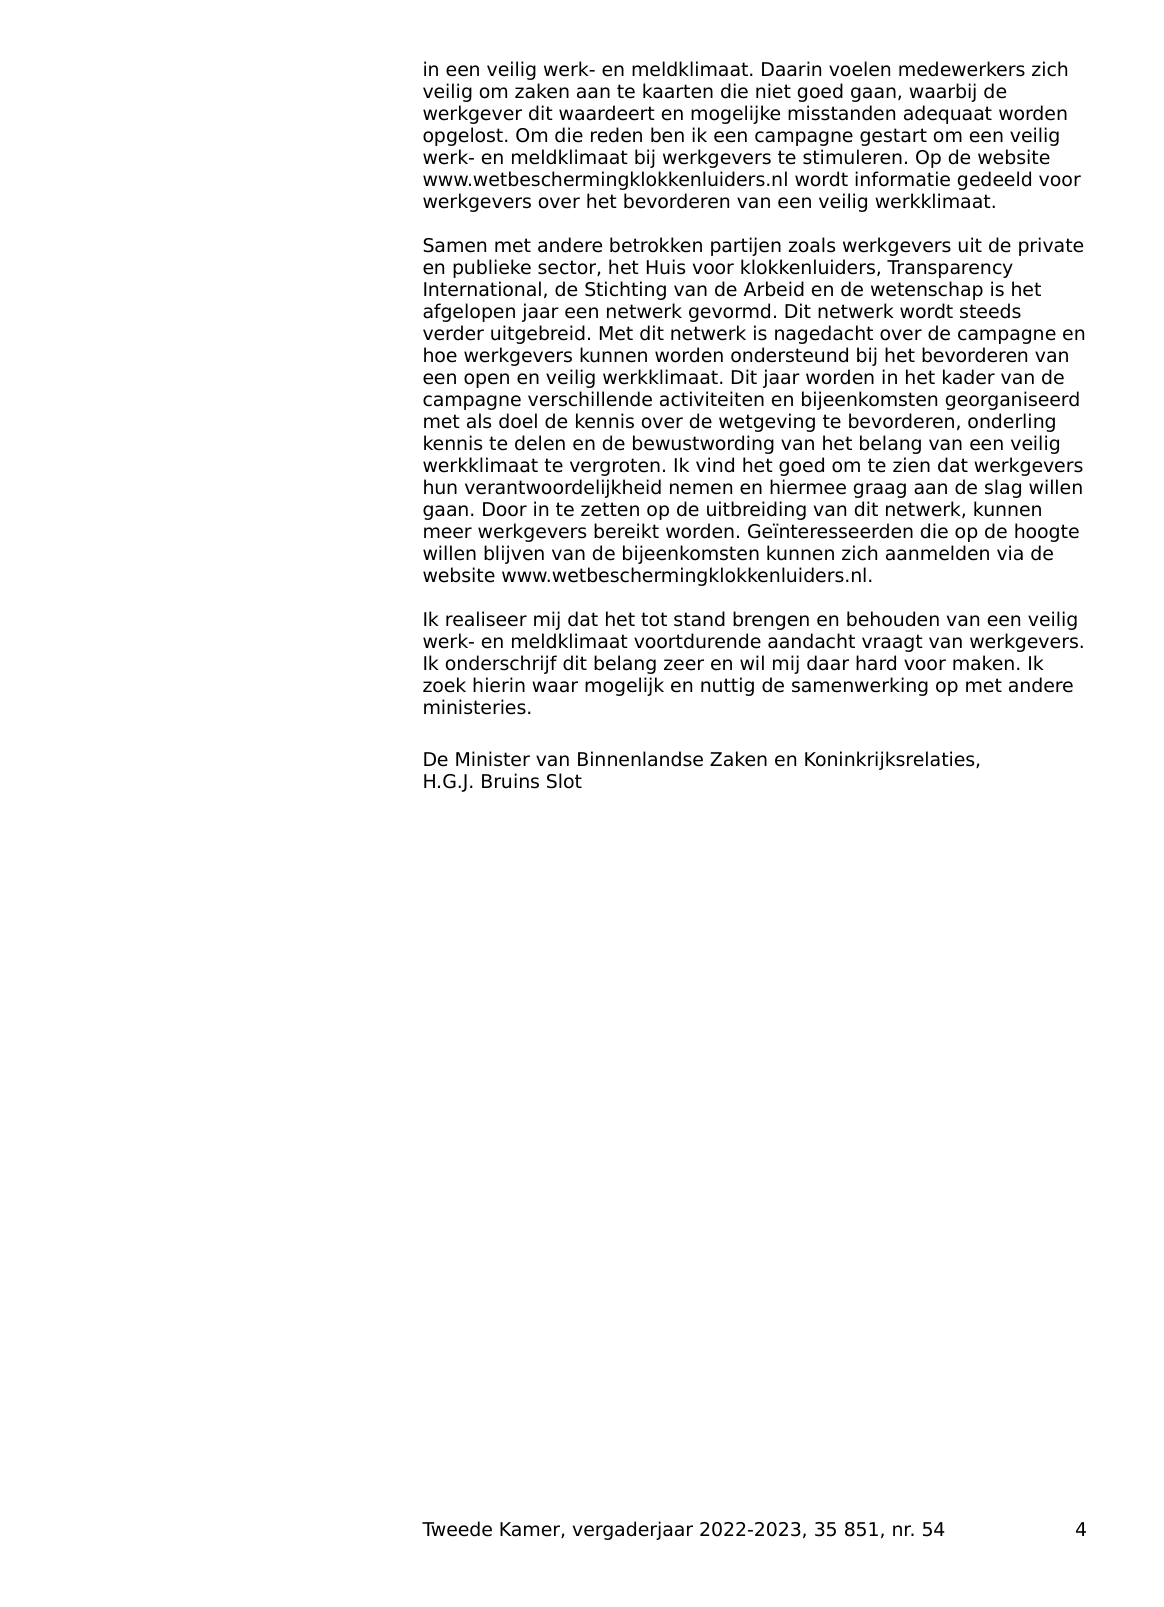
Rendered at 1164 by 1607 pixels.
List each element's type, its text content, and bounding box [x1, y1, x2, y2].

text Samen met andere betrokken partijen zoals werkgevers uit de private en publieke sector, het Huis voor klokkenluiders, Transparency International, de Stichting van de Arbeid en de wetenschap is het afgelopen jaar een netwerk gevormd. Dit netwerk wordt steeds verder uitgebreid. Met dit netwerk is nagedacht over de campagne en hoe werkgevers kunnen worden ondersteund bij het bevorderen van een open en veilig werkklimaat. Dit jaar worden in het kader van de campagne verschillende activiteiten en bijeenkomsten georganiseerd met als doel de kennis over de wetgeving te bevorderen, onderling kennis te delen en de bewustwording van het belang van een veilig werkklimaat te vergroten. Ik vind het goed om te zien dat werkgevers hun verantwoordelijkheid nemen en hiermee graag aan de slag willen gaan. Door in te zetten op de uitbreiding van dit netwerk, kunnen meer werkgevers bereikt worden. Geïnteresseerden die op de hoogte willen blijven van de bijeenkomsten kunnen zich aanmelden via de website www.wetbeschermingklokkenluiders.nl. [422, 235, 1087, 587]
text in een veilig werk- en meldklimaat. Daarin voelen medewerkers zich veilig om zaken aan te kaarten die niet goed gaan, waarbij de werkgever dit waardeert en mogelijke misstanden adequaat worden opgelost. Om die reden ben ik een campagne gestart om een veilig werk- en meldklimaat bij werkgevers te stimuleren. Op de website www.wetbeschermingklokkenluiders.nl wordt informatie gedeeld voor werkgevers over het bevorderen van een veilig werkklimaat. [422, 59, 1087, 213]
text De Minister van Binnenlandse Zaken en Koninkrijksrelaties, H.G.J. Bruins Slot [422, 749, 1087, 793]
text Ik realiseer mij dat het tot stand brengen en behouden van een veilig werk- en meldklimaat voortdurende aandacht vraagt van werkgevers. Ik onderschrijf dit belang zeer en wil mij daar hard voor maken. Ik zoek hierin waar mogelijk en nuttig de samenwerking op met andere ministeries. [422, 609, 1087, 719]
